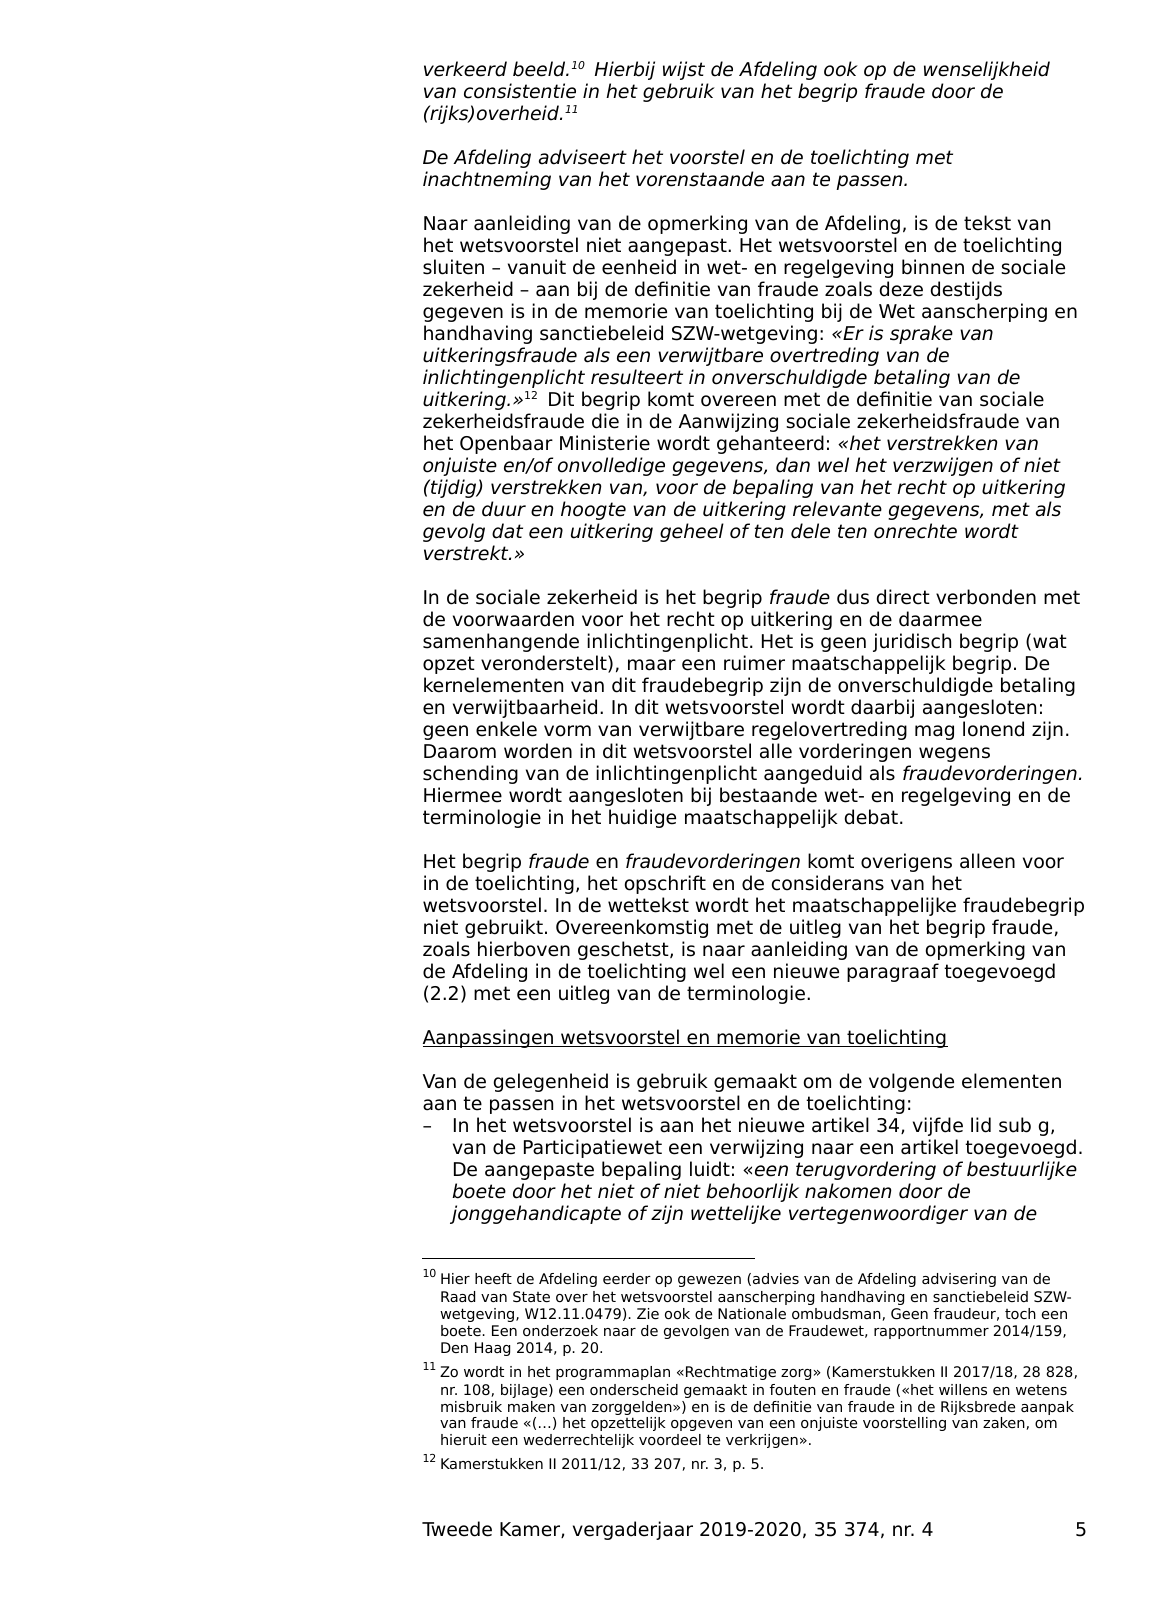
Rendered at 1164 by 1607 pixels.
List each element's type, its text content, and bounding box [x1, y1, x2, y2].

text – In het wetsvoorstel is aan het nieuwe artikel 34, vijfde lid sub g, van de Participatiewet een verwijzing naar een artikel toegevoegd. De aangepaste bepaling luidt: «een terugvordering of bestuurlijke boete door het niet of niet behoorlijk nakomen door de jonggehandicapte of zijn wettelijke vertegenwoordiger van de [422, 1115, 1087, 1225]
text Hier heeft de Afdeling eerder op gewezen (advies van de Afdeling advisering van de Raad van State over het wetsvoorstel aanscherping handhaving en sanctiebeleid SZW-wetgeving, W12.11.0479). Zie ook de Nationale ombudsman, Geen fraudeur, toch een boete. Een onderzoek naar de gevolgen van de Fraudewet, rapportnummer 2014/159, Den Haag 2014, p. 20. [422, 1267, 1087, 1357]
text In de sociale zekerheid is het begrip fraude dus direct verbonden met de voorwaarden voor het recht op uitkering en de daarmee samenhangende inlichtingenplicht. Het is geen juridisch begrip (wat opzet veronderstelt), maar een ruimer maatschappelijk begrip. De kernelementen van dit fraudebegrip zijn de onverschuldigde betaling en verwijtbaarheid. In dit wetsvoorstel wordt daarbij aangesloten: geen enkele vorm van verwijtbare regelovertreding mag lonend zijn. Daarom worden in dit wetsvoorstel alle vorderingen wegens schending van de inlichtingenplicht aangeduid als fraudevorderingen. Hiermee wordt aangesloten bij bestaande wet- en regelgeving en de terminologie in het huidige maatschappelijk debat. [422, 587, 1087, 829]
subtitle Aanpassingen wetsvoorstel en memorie van toelichting [422, 1027, 1087, 1049]
text Van de gelegenheid is gebruik gemaakt om de volgende elementen aan te passen in het wetsvoorstel en de toelichting: [422, 1071, 1087, 1115]
text verkeerd beeld. Hierbij wijst de Afdeling ook op de wenselijkheid van consistentie in het gebruik van het begrip fraude door de (rijks)overheid. [422, 59, 1087, 125]
text Zo wordt in het programmaplan «Rechtmatige zorg» (Kamerstukken II 2017/18, 28 828, nr. 108, bijlage) een onderscheid gemaakt in fouten en fraude («het willens en wetens misbruik maken van zorggelden») en is de definitie van fraude in de Rijksbrede aanpak van fraude «(…) het opzettelijk opgeven van een onjuiste voorstelling van zaken, om hieruit een wederrechtelijk voordeel te verkrijgen». [422, 1360, 1087, 1449]
text Naar aanleiding van de opmerking van de Afdeling, is de tekst van het wetsvoorstel niet aangepast. Het wetsvoorstel en de toelichting sluiten – vanuit de eenheid in wet- en regelgeving binnen de sociale zekerheid – aan bij de definitie van fraude zoals deze destijds gegeven is in de memorie van toelichting bij de Wet aanscherping en handhaving sanctiebeleid SZW-wetgeving: «Er is sprake van uitkeringsfraude als een verwijtbare overtreding van de inlichtingenplicht resulteert in onverschuldigde betaling van de uitkering.» Dit begrip komt overeen met de definitie van sociale zekerheidsfraude die in de Aanwijzing sociale zekerheidsfraude van het Openbaar Ministerie wordt gehanteerd: «het verstrekken van onjuiste en/of onvolledige gegevens, dan wel het verzwijgen of niet (tijdig) verstrekken van, voor de bepaling van het recht op uitkering en de duur en hoogte van de uitkering relevante gegevens, met als gevolg dat een uitkering geheel of ten dele ten onrechte wordt verstrekt.» [422, 213, 1087, 565]
text Kamerstukken II 2011/12, 33 207, nr. 3, p. 5. [422, 1452, 1087, 1474]
text De Afdeling adviseert het voorstel en de toelichting met inachtneming van het vorenstaande aan te passen. [422, 147, 1087, 191]
text Het begrip fraude en fraudevorderingen komt overigens alleen voor in de toelichting, het opschrift en de considerans van het wetsvoorstel. In de wettekst wordt het maatschappelijke fraudebegrip niet gebruikt. Overeenkomstig met de uitleg van het begrip fraude, zoals hierboven geschetst, is naar aanleiding van de opmerking van de Afdeling in de toelichting wel een nieuwe paragraaf toegevoegd (2.2) met een uitleg van de terminologie. [422, 851, 1087, 1005]
